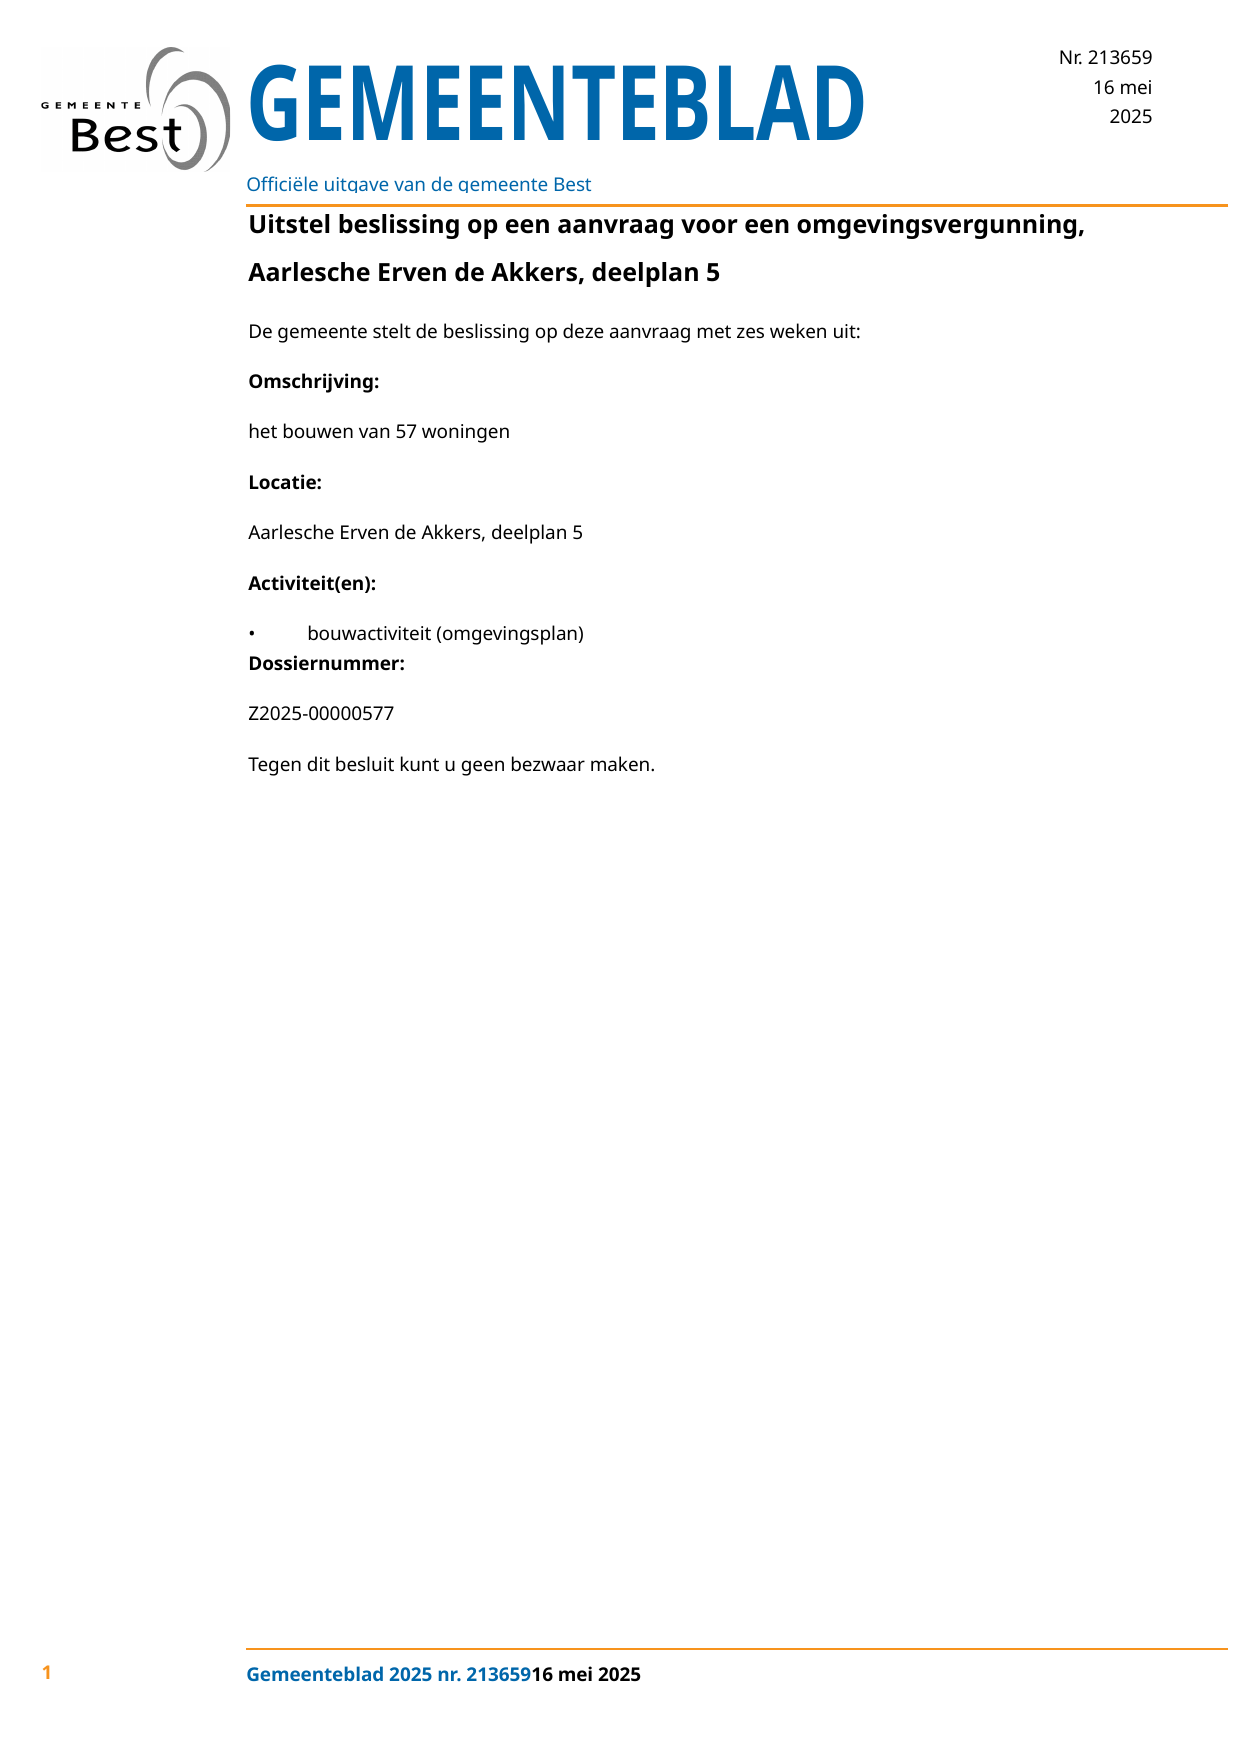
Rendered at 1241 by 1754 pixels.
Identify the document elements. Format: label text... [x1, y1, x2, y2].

text Aarlesche Erven de Akkers, deelplan 5 [248, 519, 1152, 545]
text Activiteit(en): [248, 570, 1152, 596]
list bouwactiviteit (omgevingsplan) [248, 620, 1152, 646]
text Locatie: [248, 469, 1152, 495]
text Dossiernummer: [248, 650, 1152, 676]
text het bouwen van 57 woningen [248, 419, 1152, 444]
text Tegen dit besluit kunt u geen bezwaar maken. [248, 751, 1152, 777]
text Omschrijving: [248, 368, 1152, 394]
text Uitstel beslissing op een aanvraag voor een omgevingsvergunning, Aarlesche Erven de Akkers, deelplan 5 [248, 207, 1152, 288]
text Z2025-00000577 [248, 700, 1152, 726]
text De gemeente stelt de beslissing op deze aanvraag met zes weken uit: [248, 318, 1152, 344]
picture [41, 47, 231, 172]
